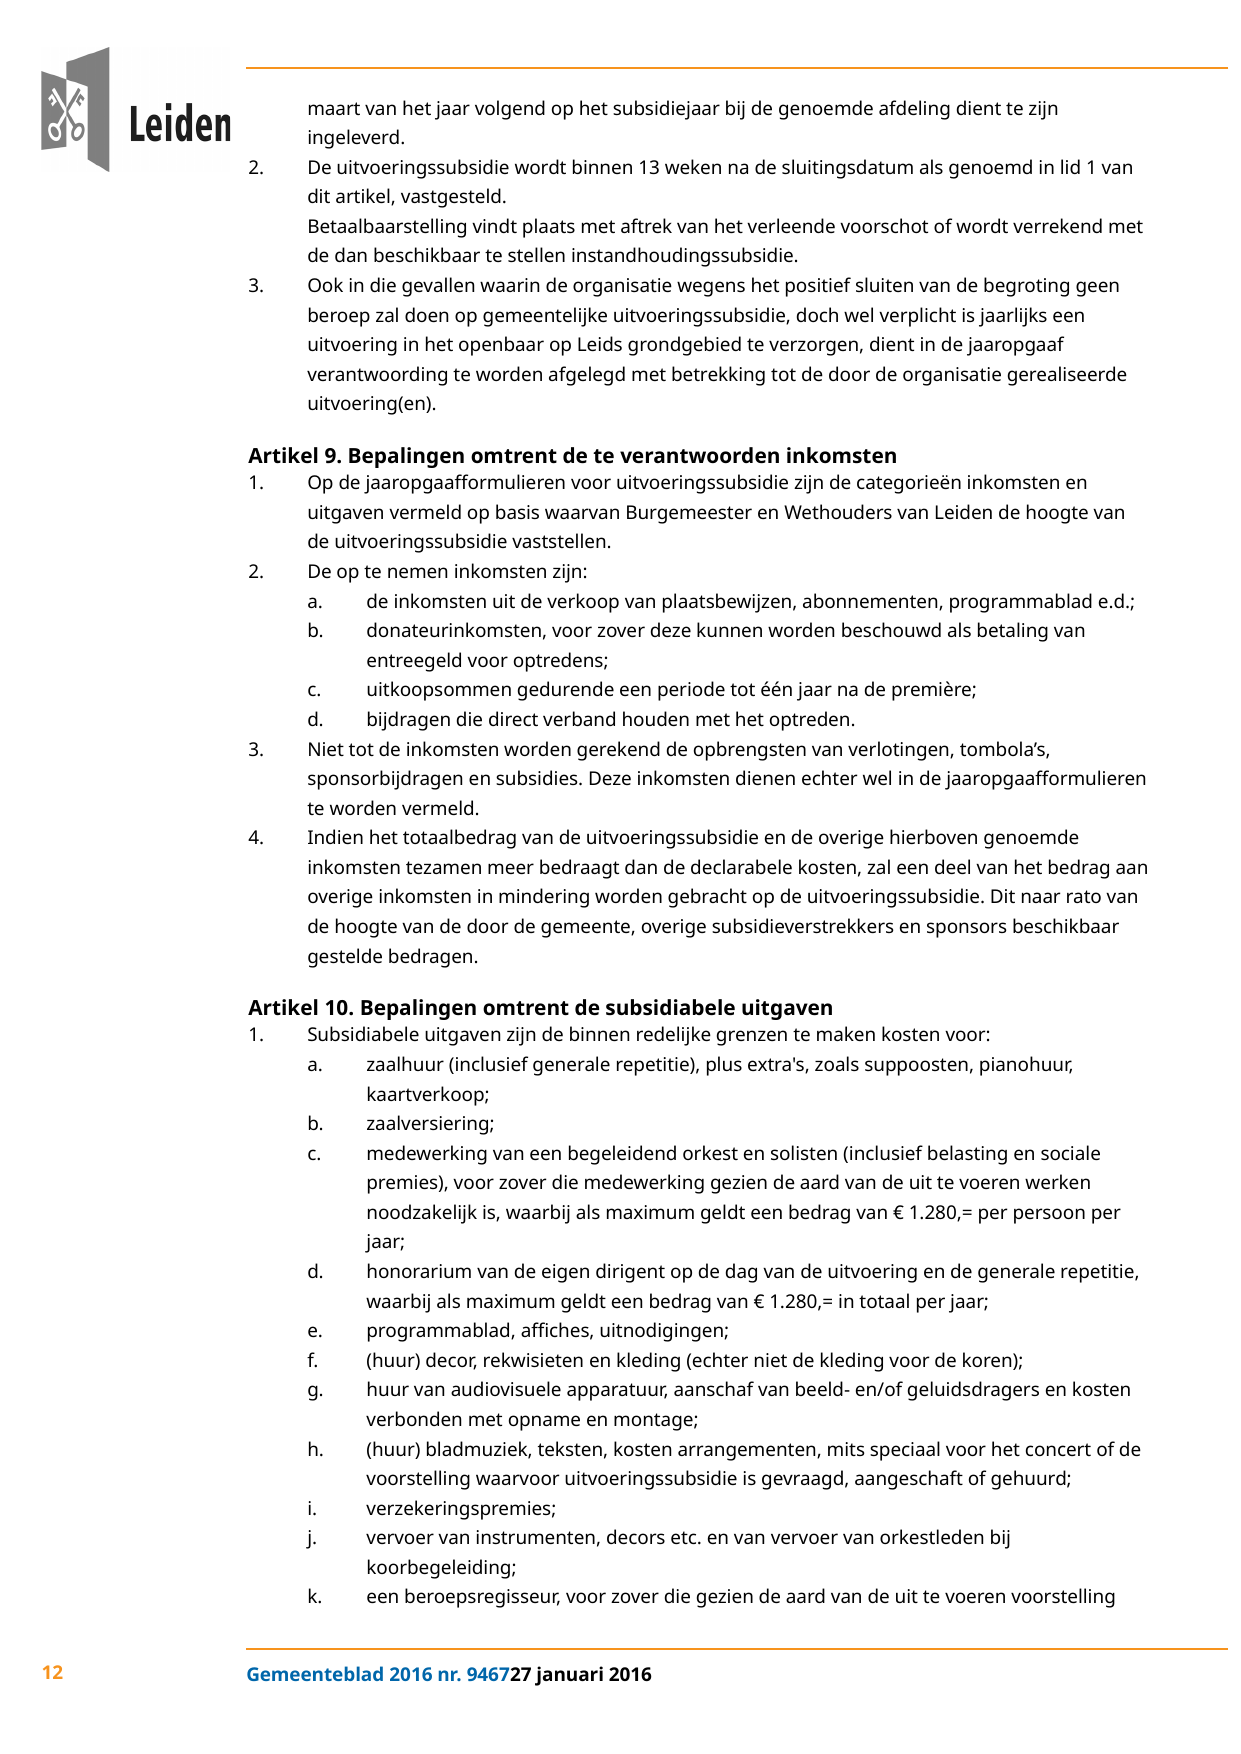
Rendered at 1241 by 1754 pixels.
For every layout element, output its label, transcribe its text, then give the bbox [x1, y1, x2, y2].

list donateurinkomsten, voor zover deze kunnen worden beschouwd als betaling van entreegeld voor optredens; [307, 617, 1152, 673]
list uitkoopsommen gedurende een periode tot één jaar na de première; [307, 677, 1152, 702]
text Artikel 9. Bepalingen omtrent de te verantwoorden inkomsten [248, 441, 1152, 469]
list (huur) bladmuziek, teksten, kosten arrangementen, mits speciaal voor het concert of de voorstelling waarvoor uitvoeringssubsidie is gevraagd, aangeschaft of gehuurd; [307, 1436, 1152, 1491]
list Indien het totaalbedrag van de uitvoeringssubsidie en de overige hierboven genoemde inkomsten tezamen meer bedraagt dan de declarabele kosten, zal een deel van het bedrag aan overige inkomsten in mindering worden gebracht op de uitvoeringssubsidie. Dit naar rato van de hoogte van de door de gemeente, overige subsidieverstrekkers en sponsors beschikbaar gestelde bedragen. [248, 824, 1152, 968]
list zaalversiering; [307, 1110, 1152, 1136]
list maart van het jaar volgend op het subsidiejaar bij de genoemde afdeling dient te zijn ingeleverd. [248, 95, 1152, 150]
list vervoer van instrumenten, decors etc. en van vervoer van orkestleden bij koorbegeleiding; [307, 1524, 1152, 1580]
list Betaalbaarstelling vindt plaats met aftrek van het verleende voorschot of wordt verrekend met de dan beschikbaar te stellen instandhoudingssubsidie. [248, 213, 1152, 268]
list huur van audiovisuele apparatuur, aanschaf van beeld- en/of geluidsdragers en kosten verbonden met opname en montage; [307, 1377, 1152, 1432]
list verzekeringspremies; [307, 1495, 1152, 1521]
list zaalhuur (inclusief generale repetitie), plus extra's, zoals suppoosten, pianohuur, kaartverkoop; [307, 1051, 1152, 1107]
list de inkomsten uit de verkoop van plaatsbewijzen, abonnementen, programmablad e.d.; [307, 588, 1152, 613]
list De op te nemen inkomsten zijn: [248, 558, 1152, 584]
list Op de jaaropgaafformulieren voor uitvoeringssubsidie zijn de categorieën inkomsten en uitgaven vermeld op basis waarvan Burgemeester en Wethouders van Leiden de hoogte van de uitvoeringssubsidie vaststellen. [248, 469, 1152, 554]
list een beroepsregisseur, voor zover die gezien de aard van de uit te voeren voorstelling [307, 1584, 1152, 1609]
list Ook in die gevallen waarin de organisatie wegens het positief sluiten van de begroting geen beroep zal doen op gemeentelijke uitvoeringssubsidie, doch wel verplicht is jaarlijks een uitvoering in het openbaar op Leids grondgebied te verzorgen, dient in de jaaropgaaf verantwoording te worden afgelegd met betrekking tot de door de organisatie gerealiseerde uitvoering(en). [248, 272, 1152, 416]
list De uitvoeringssubsidie wordt binnen 13 weken na de sluitingsdatum als genoemd in lid 1 van dit artikel, vastgesteld. [248, 154, 1152, 209]
text Artikel 10. Bepalingen omtrent de subsidiabele uitgaven [248, 993, 1152, 1022]
picture [41, 47, 231, 172]
list medewerking van een begeleidend orkest en solisten (inclusief belasting en sociale premies), voor zover die medewerking gezien de aard van de uit te voeren werken noodzakelijk is, waarbij als maximum geldt een bedrag van € 1.280,= per persoon per jaar; [307, 1140, 1152, 1254]
list programmablad, affiches, uitnodigingen; [307, 1317, 1152, 1343]
list bijdragen die direct verband houden met het optreden. [307, 706, 1152, 732]
list Niet tot de inkomsten worden gerekend de opbrengsten van verlotingen, tombola’s, sponsorbijdragen en subsidies. Deze inkomsten dienen echter wel in de jaaropgaafformulieren te worden vermeld. [248, 736, 1152, 821]
list (huur) decor, rekwisieten en kleding (echter niet de kleding voor de koren); [307, 1347, 1152, 1373]
list Subsidiabele uitgaven zijn de binnen redelijke grenzen te maken kosten voor: [248, 1022, 1152, 1047]
list honorarium van de eigen dirigent op de dag van de uitvoering en de generale repetitie, waarbij als maximum geldt een bedrag van € 1.280,= in totaal per jaar; [307, 1258, 1152, 1314]
